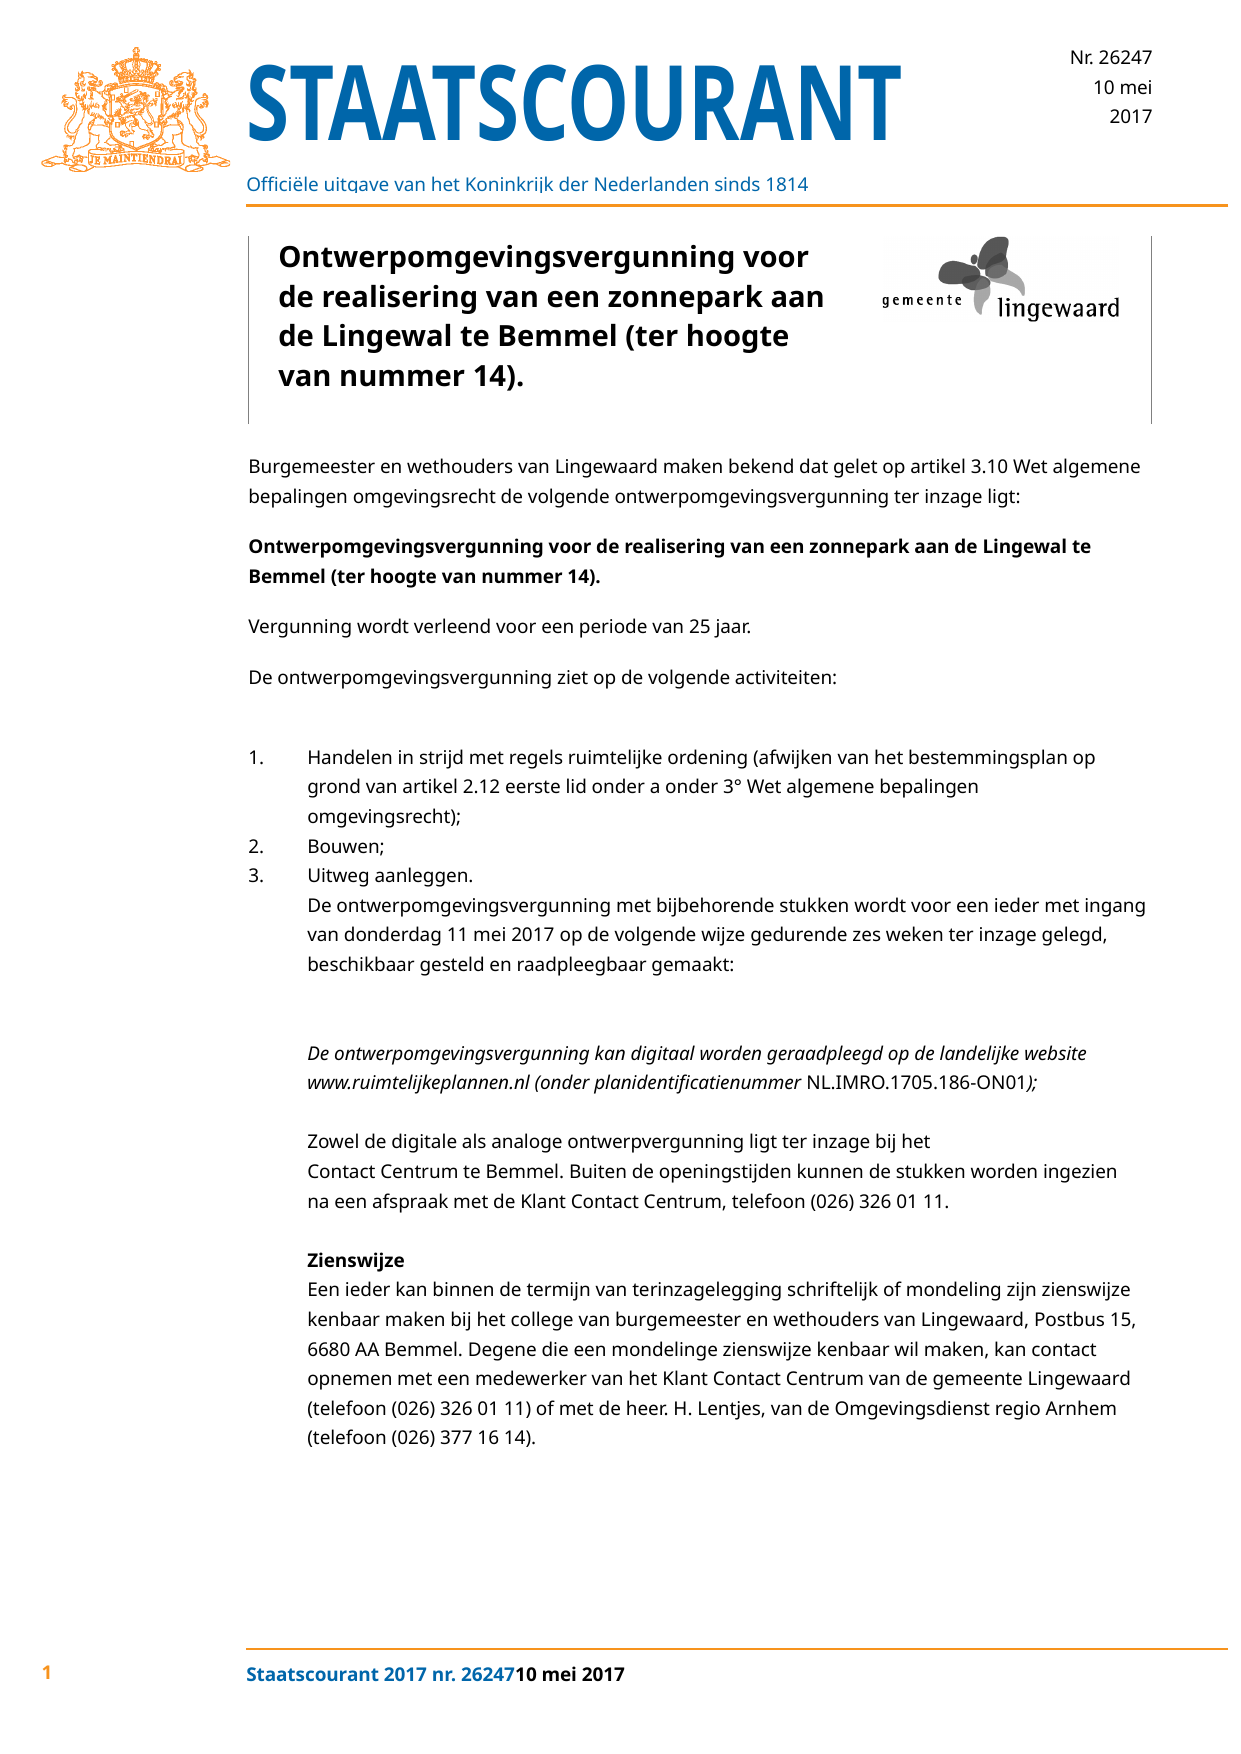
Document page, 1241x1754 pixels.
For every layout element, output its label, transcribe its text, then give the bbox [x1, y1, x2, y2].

list De ontwerpomgevingsvergunning met bijbehorende stukken wordt voor een ieder met ingang van donderdag 11 mei 2017 op de volgende wijze gedurende zes weken ter inzage gelegd, beschikbaar gesteld en raadpleegbaar gemaakt: [248, 892, 1152, 977]
text Ontwerpomgevingsvergunning voor de realisering van een zonnepark aan de Lingewal te Bemmel (ter hoogte van nummer 14). [248, 534, 1152, 589]
list Uitweg aanleggen. [248, 862, 1152, 888]
text Burgemeester en wethouders van Lingewaard maken bekend dat gelet op artikel 3.10 Wet algemene bepalingen omgevingsrecht de volgende ontwerpomgevingsvergunning ter inzage ligt: [248, 454, 1152, 509]
list Bouwen; [248, 833, 1152, 858]
list www.ruimtelijkeplannen.nl (onder planidentificatienummer NL.IMRO.1705.186-ON01); [248, 1069, 1152, 1095]
list grond van artikel 2.12 eerste lid onder a onder 3° Wet algemene bepalingen [248, 774, 1152, 799]
list De ontwerpomgevingsvergunning kan digitaal worden geraadpleegd op de landelijke website [248, 1040, 1152, 1066]
picture [882, 236, 1119, 322]
list Zienswijze [248, 1247, 1152, 1273]
table_header [850, 236, 1151, 424]
list Zowel de digitale als analoge ontwerpvergunning ligt ter inzage bij het [248, 1129, 1152, 1154]
table_header Ontwerpomgevingsvergunning voor de realisering van een zonnepark aan de Lingewal te Bemmel (ter hoogte van nummer 14). [249, 236, 850, 424]
list Handelen in strijd met regels ruimtelijke ordening (afwijken van het bestemmingsplan op [248, 744, 1152, 770]
list Een ieder kan binnen de termijn van terinzagelegging schriftelijk of mondeling zijn zienswijze kenbaar maken bij het college van burgemeester en wethouders van Lingewaard, Postbus 15, 6680 AA Bemmel. Degene die een mondelinge zienswijze kenbaar wil maken, kan contact opnemen met een medewerker van het Klant Contact Centrum van de gemeente Lingewaard (telefoon (026) 326 01 11) of met de heer. H. Lentjes, van de Omgevingsdienst regio Arnhem (telefoon (026) 377 16 14). [248, 1277, 1152, 1450]
text De ontwerpomgevingsvergunning ziet op de volgende activiteiten: [248, 664, 1152, 690]
text Vergunning wordt verleend voor een periode van 25 jaar. [248, 614, 1152, 639]
picture [41, 47, 231, 172]
list omgevingsrecht); [248, 803, 1152, 829]
list Contact Centrum te Bemmel. Buiten de openingstijden kunnen de stukken worden ingezien [248, 1158, 1152, 1184]
list na een afspraak met de Klant Contact Centrum, telefoon (026) 326 01 11. [248, 1188, 1152, 1213]
